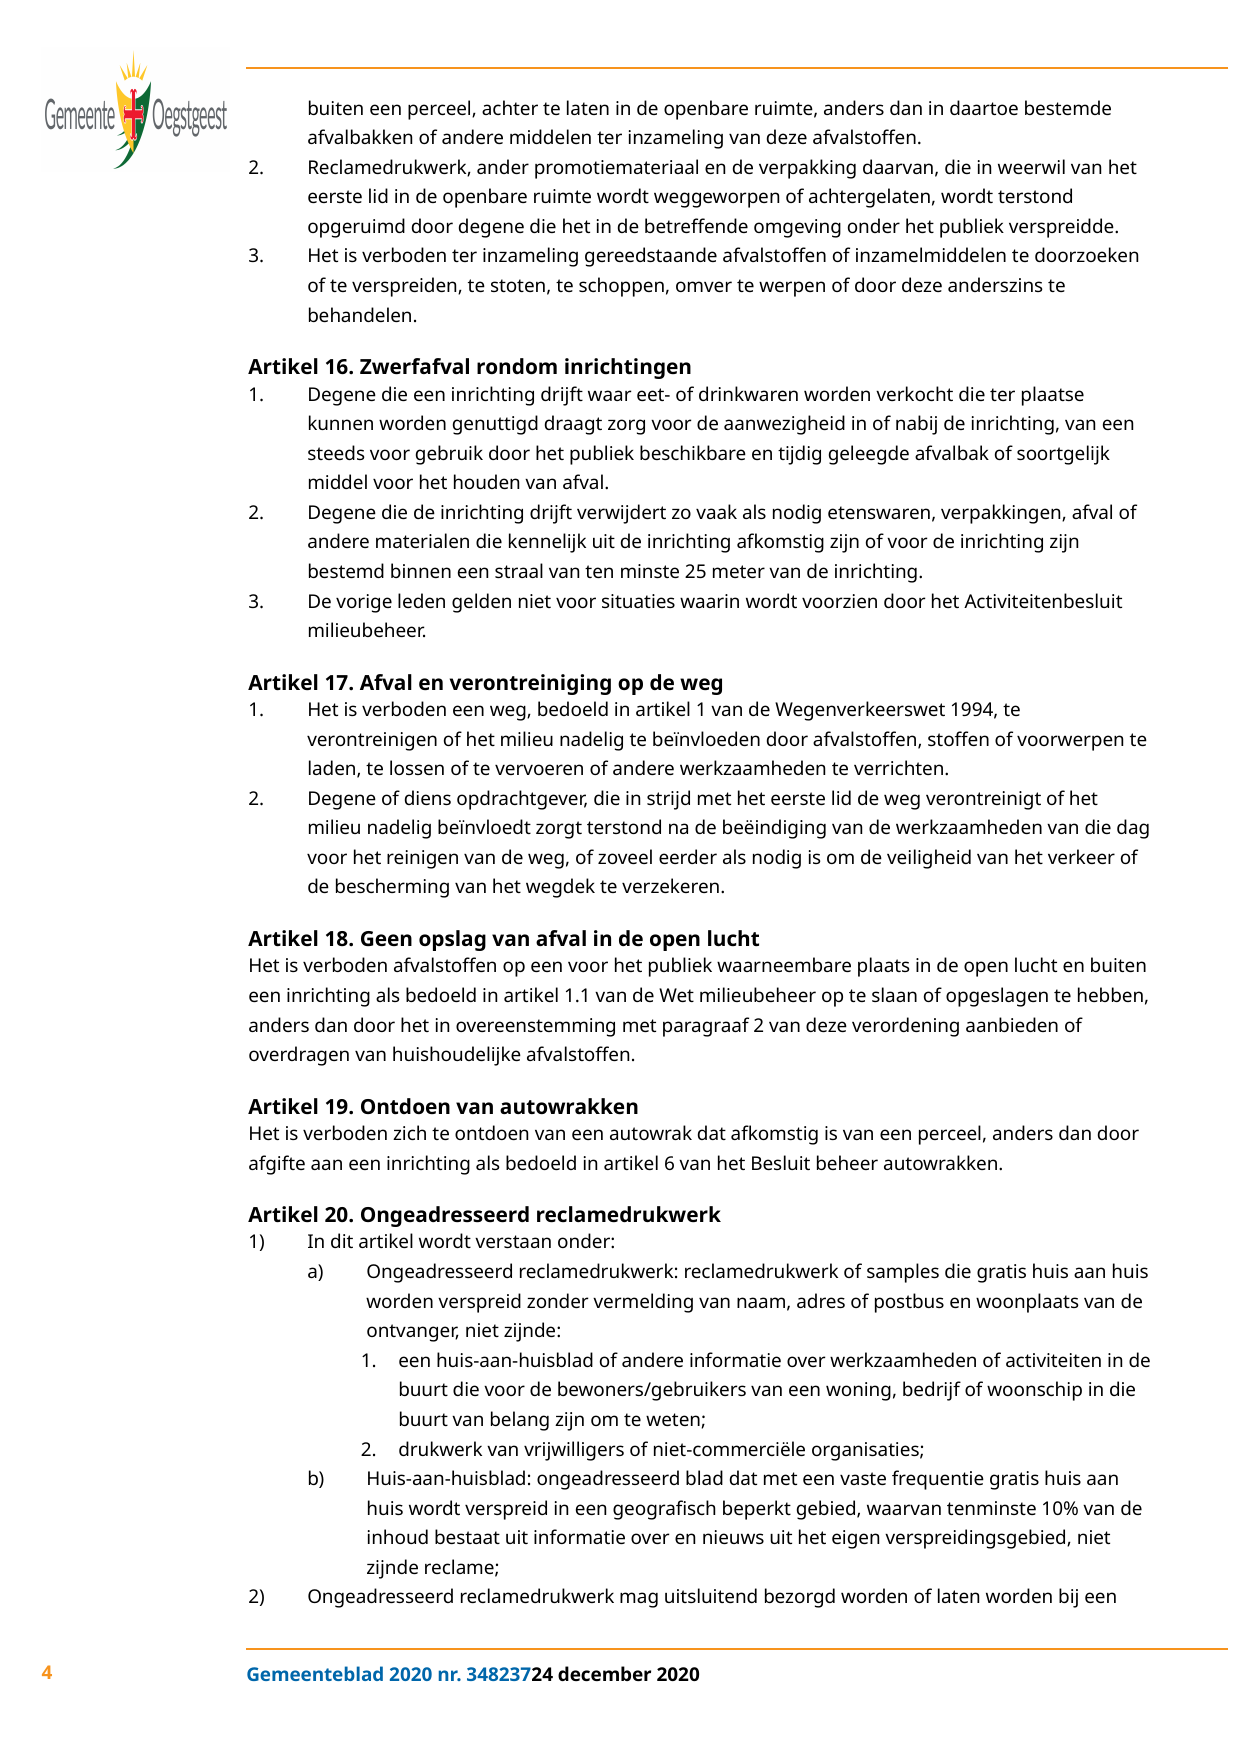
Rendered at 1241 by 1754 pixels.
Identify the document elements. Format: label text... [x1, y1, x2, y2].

list Ongeadresseerd reclamedrukwerk mag uitsluitend bezorgd worden of laten worden bij een [248, 1584, 1152, 1609]
list Ongeadresseerd reclamedrukwerk: reclamedrukwerk of samples die gratis huis aan huis worden verspreid zonder vermelding van naam, adres of postbus en woonplaats van de ontvanger, niet zijnde: [307, 1258, 1152, 1343]
text Artikel 17. Afval en verontreiniging op de weg [248, 668, 1152, 696]
list Degene of diens opdrachtgever, die in strijd met het eerste lid de weg verontreinigt of het milieu nadelig beïnvloedt zorgt terstond na de beëindiging van de werkzaamheden van die dag voor het reinigen van de weg, of zoveel eerder als nodig is om de veiligheid van het verkeer of de bescherming van het wegdek te verzekeren. [248, 785, 1152, 899]
text Het is verboden afvalstoffen op een voor het publiek waarneembare plaats in de open lucht en buiten een inrichting als bedoeld in artikel 1.1 van de Wet milieubeheer op te slaan of opgeslagen te hebben, anders dan door het in overeenstemming met paragraaf 2 van deze verordening aanbieden of overdragen van huishoudelijke afvalstoffen. [248, 953, 1152, 1067]
list Huis-aan-huisblad: ongeadresseerd blad dat met een vaste frequentie gratis huis aan huis wordt verspreid in een geografisch beperkt gebied, waarvan tenminste 10% van de inhoud bestaat uit informatie over en nieuws uit het eigen verspreidingsgebied, niet zijnde reclame; [307, 1465, 1152, 1580]
text Het is verboden zich te ontdoen van een autowrak dat afkomstig is van een perceel, anders dan door afgifte aan een inrichting als bedoeld in artikel 6 van het Besluit beheer autowrakken. [248, 1120, 1152, 1176]
picture [41, 47, 231, 172]
list een huis-aan-huisblad of andere informatie over werkzaamheden of activiteiten in de buurt die voor de bewoners/gebruikers van een woning, bedrijf of woonschip in die buurt van belang zijn om te weten; [361, 1347, 1152, 1432]
list In dit artikel wordt verstaan onder: [248, 1229, 1152, 1254]
text Artikel 19. Ontdoen van autowrakken [248, 1092, 1152, 1120]
list drukwerk van vrijwilligers of niet-commerciële organisaties; [361, 1436, 1152, 1461]
list Het is verboden ter inzameling gereedstaande afvalstoffen of inzamelmiddelen te doorzoeken of te verspreiden, te stoten, te schoppen, omver te werpen of door deze anderszins te behandelen. [248, 243, 1152, 328]
text Artikel 20. Ongeadresseerd reclamedrukwerk [248, 1200, 1152, 1229]
text Artikel 16. Zwerfafval rondom inrichtingen [248, 352, 1152, 381]
list Degene die de inrichting drijft verwijdert zo vaak als nodig etenswaren, verpakkingen, afval of andere materialen die kennelijk uit de inrichting afkomstig zijn of voor de inrichting zijn bestemd binnen een straal van ten minste 25 meter van de inrichting. [248, 499, 1152, 584]
list buiten een perceel, achter te laten in de openbare ruimte, anders dan in daartoe bestemde afvalbakken of andere middelen ter inzameling van deze afvalstoffen. [248, 95, 1152, 150]
list Het is verboden een weg, bedoeld in artikel 1 van de Wegenverkeerswet 1994, te verontreinigen of het milieu nadelig te beïnvloeden door afvalstoffen, stoffen of voorwerpen te laden, te lossen of te vervoeren of andere werkzaamheden te verrichten. [248, 696, 1152, 781]
list De vorige leden gelden niet voor situaties waarin wordt voorzien door het Activiteitenbesluit milieubeheer. [248, 588, 1152, 643]
list Degene die een inrichting drijft waar eet- of drinkwaren worden verkocht die ter plaatse kunnen worden genuttigd draagt zorg voor de aanwezigheid in of nabij de inrichting, van een steeds voor gebruik door het publiek beschikbare en tijdig geleegde afvalbak of soortgelijk middel voor het houden van afval. [248, 381, 1152, 495]
list Reclamedrukwerk, ander promotiemateriaal en de verpakking daarvan, die in weerwil van het eerste lid in de openbare ruimte wordt weggeworpen of achtergelaten, wordt terstond opgeruimd door degene die het in de betreffende omgeving onder het publiek verspreidde. [248, 154, 1152, 239]
text Artikel 18. Geen opslag van afval in de open lucht [248, 924, 1152, 953]
